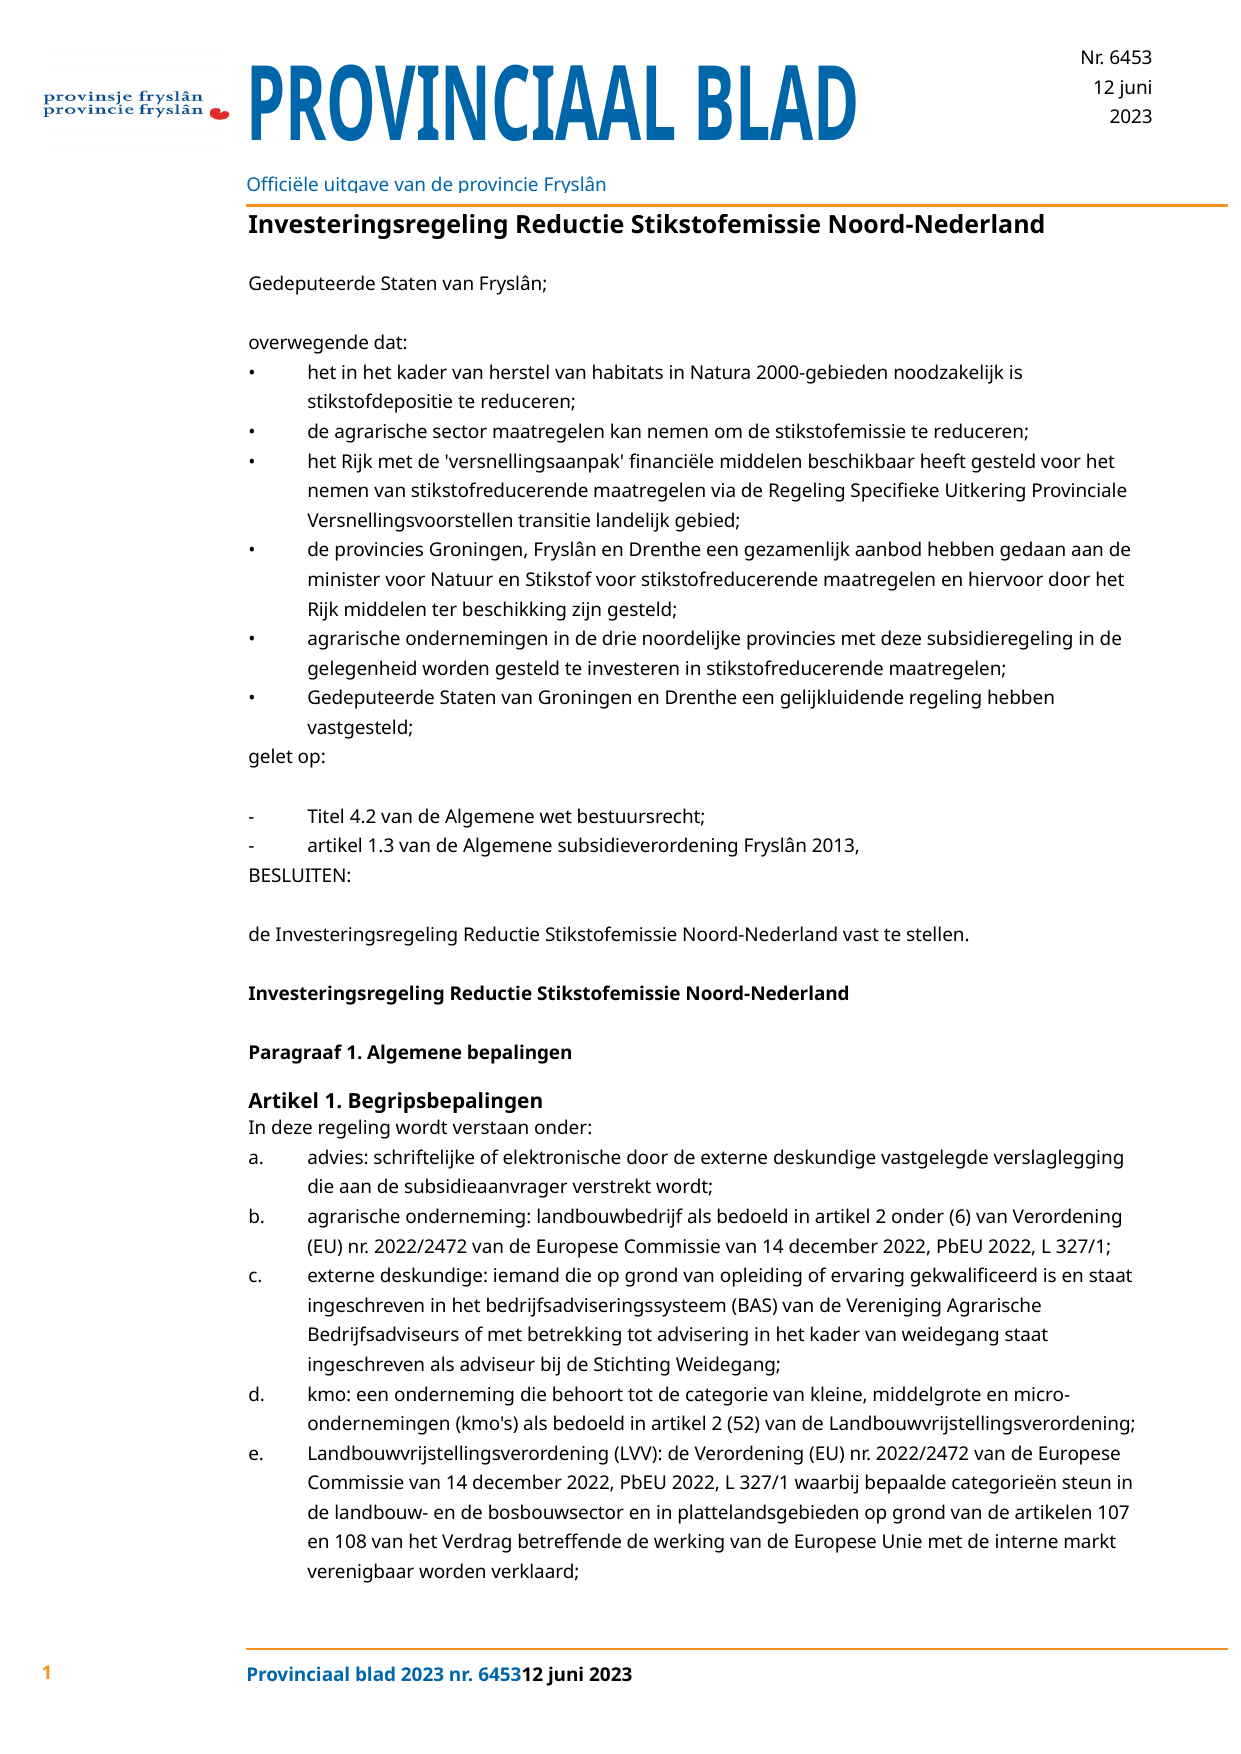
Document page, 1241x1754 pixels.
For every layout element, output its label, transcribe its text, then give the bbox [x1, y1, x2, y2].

picture [41, 47, 231, 172]
list kmo: een onderneming die behoort tot de categorie van kleine, middelgrote en micro-ondernemingen (kmo's) als bedoeld in artikel 2 (52) van de Landbouwvrijstellingsverordening; [248, 1381, 1152, 1436]
list externe deskundige: iemand die op grond van opleiding of ervaring gekwalificeerd is en staat ingeschreven in het bedrijfsadviseringssysteem (BAS) van de Vereniging Agrarische Bedrijfsadviseurs of met betrekking tot advisering in het kader van weidegang staat ingeschreven als adviseur bij de Stichting Weidegang; [248, 1262, 1152, 1377]
text overwegende dat: [248, 329, 1152, 355]
text BESLUITEN: [248, 862, 1152, 888]
list het Rijk met de 'versnellingsaanpak' financiële middelen beschikbaar heeft gesteld voor het nemen van stikstofreducerende maatregelen via de Regeling Specifieke Uitkering Provinciale Versnellingsvoorstellen transitie landelijk gebied; [248, 448, 1152, 533]
list de provincies Groningen, Fryslân en Drenthe een gezamenlijk aanbod hebben gedaan aan de minister voor Natuur en Stikstof voor stikstofreducerende maatregelen en hiervoor door het Rijk middelen ter beschikking zijn gesteld; [248, 537, 1152, 621]
list Gedeputeerde Staten van Groningen en Drenthe een gelijkluidende regeling hebben vastgesteld; [248, 684, 1152, 740]
text Investeringsregeling Reductie Stikstofemissie Noord-Nederland [248, 207, 1152, 241]
list agrarische ondernemingen in de drie noordelijke provincies met deze subsidieregeling in de gelegenheid worden gesteld te investeren in stikstofreducerende maatregelen; [248, 625, 1152, 681]
list de agrarische sector maatregelen kan nemen om de stikstofemissie te reduceren; [248, 418, 1152, 444]
list agrarische onderneming: landbouwbedrijf als bedoeld in artikel 2 onder (6) van Verordening (EU) nr. 2022/2472 van de Europese Commissie van 14 december 2022, PbEU 2022, L 327/1; [248, 1203, 1152, 1258]
text In deze regeling wordt verstaan onder: [248, 1114, 1152, 1140]
list Titel 4.2 van de Algemene wet bestuursrecht; [248, 803, 1152, 828]
text de Investeringsregeling Reductie Stikstofemissie Noord-Nederland vast te stellen. [248, 921, 1152, 947]
text Gedeputeerde Staten van Fryslân; [248, 270, 1152, 296]
text Artikel 1. Begripsbepalingen [248, 1086, 1152, 1114]
list artikel 1.3 van de Algemene subsidieverordening Fryslân 2013, [248, 832, 1152, 858]
list het in het kader van herstel van habitats in Natura 2000-gebieden noodzakelijk is stikstofdepositie te reduceren; [248, 359, 1152, 414]
list Landbouwvrijstellingsverordening (LVV): de Verordening (EU) nr. 2022/2472 van de Europese Commissie van 14 december 2022, PbEU 2022, L 327/1 waarbij bepaalde categorieën steun in de landbouw- en de bosbouwsector en in plattelandsgebieden op grond van de artikelen 107 en 108 van het Verdrag betreffende de werking van de Europese Unie met de interne markt verenigbaar worden verklaard; [248, 1440, 1152, 1584]
text gelet op: [248, 744, 1152, 769]
text Paragraaf 1. Algemene bepalingen [248, 1039, 1152, 1065]
list advies: schriftelijke of elektronische door de externe deskundige vastgelegde verslaglegging die aan de subsidieaanvrager verstrekt wordt; [248, 1144, 1152, 1199]
text Investeringsregeling Reductie Stikstofemissie Noord-Nederland [248, 980, 1152, 1006]
